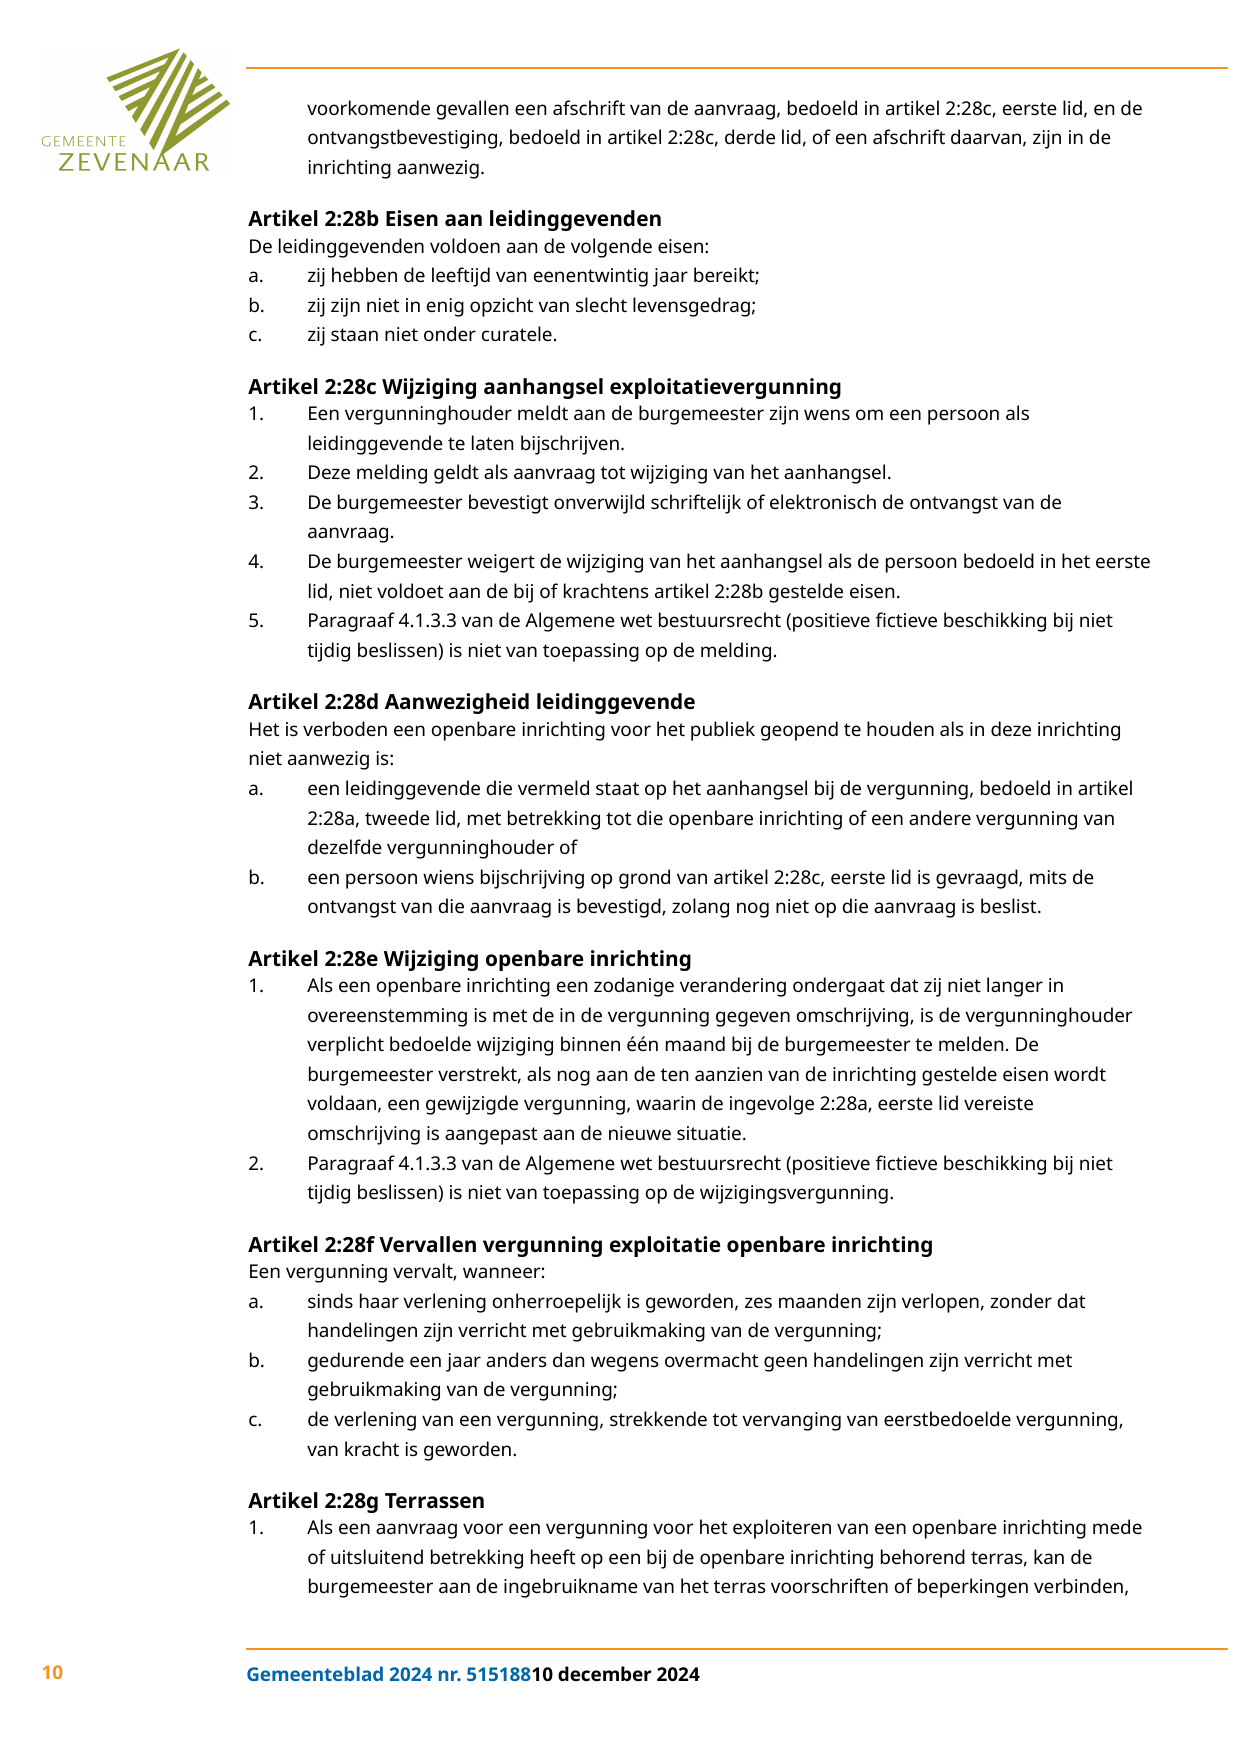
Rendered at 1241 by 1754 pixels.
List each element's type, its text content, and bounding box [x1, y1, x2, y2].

list Paragraaf 4.1.3.3 van de Algemene wet bestuursrecht (positieve fictieve beschikking bij niet tijdig beslissen) is niet van toepassing op de melding. [248, 607, 1152, 663]
list De burgemeester bevestigt onverwijld schriftelijk of elektronisch de ontvangst van de aanvraag. [248, 489, 1152, 544]
text Artikel 2:28b Eisen aan leidinggevenden [248, 204, 1152, 233]
text Artikel 2:28c Wijziging aanhangsel exploitatievergunning [248, 372, 1152, 400]
text Een vergunning vervalt, wanneer: [248, 1258, 1152, 1284]
list Deze melding geldt als aanvraag tot wijziging van het aanhangsel. [248, 459, 1152, 485]
text Het is verboden een openbare inrichting voor het publiek geopend te houden als in deze inrichting niet aanwezig is: [248, 716, 1152, 771]
text Artikel 2:28f Vervallen vergunning exploitatie openbare inrichting [248, 1230, 1152, 1258]
text Artikel 2:28d Aanwezigheid leidinggevende [248, 687, 1152, 716]
list zij hebben de leeftijd van eenentwintig jaar bereikt; [248, 262, 1152, 288]
list zij staan niet onder curatele. [248, 322, 1152, 347]
list de verlening van een vergunning, strekkende tot vervanging van eerstbedoelde vergunning, van kracht is geworden. [248, 1406, 1152, 1461]
list Als een aanvraag voor een vergunning voor het exploiteren van een openbare inrichting mede of uitsluitend betrekking heeft op een bij de openbare inrichting behorend terras, kan de burgemeester aan de ingebruikname van het terras voorschriften of beperkingen verbinden, [248, 1514, 1152, 1599]
list Als een openbare inrichting een zodanige verandering ondergaat dat zij niet langer in overeenstemming is met de in de vergunning gegeven omschrijving, is de vergunninghouder verplicht bedoelde wijziging binnen één maand bij de burgemeester te melden. De burgemeester verstrekt, als nog aan de ten aanzien van de inrichting gestelde eisen wordt voldaan, een gewijzigde vergunning, waarin de ingevolge 2:28a, eerste lid vereiste omschrijving is aangepast aan de nieuwe situatie. [248, 972, 1152, 1146]
list Paragraaf 4.1.3.3 van de Algemene wet bestuursrecht (positieve fictieve beschikking bij niet tijdig beslissen) is niet van toepassing op de wijzigingsvergunning. [248, 1150, 1152, 1205]
list een persoon wiens bijschrijving op grond van artikel 2:28c, eerste lid is gevraagd, mits de ontvangst van die aanvraag is bevestigd, zolang nog niet op die aanvraag is beslist. [248, 864, 1152, 919]
list Een vergunninghouder meldt aan de burgemeester zijn wens om een persoon als leidinggevende te laten bijschrijven. [248, 400, 1152, 456]
list een leidinggevende die vermeld staat op het aanhangsel bij de vergunning, bedoeld in artikel 2:28a, tweede lid, met betrekking tot die openbare inrichting of een andere vergunning van dezelfde vergunninghouder of [248, 775, 1152, 860]
list sinds haar verlening onherroepelijk is geworden, zes maanden zijn verlopen, zonder dat handelingen zijn verricht met gebruikmaking van de vergunning; [248, 1288, 1152, 1343]
list De burgemeester weigert de wijziging van het aanhangsel als de persoon bedoeld in het eerste lid, niet voldoet aan de bij of krachtens artikel 2:28b gestelde eisen. [248, 548, 1152, 604]
text Artikel 2:28e Wijziging openbare inrichting [248, 944, 1152, 972]
list gedurende een jaar anders dan wegens overmacht geen handelingen zijn verricht met gebruikmaking van de vergunning; [248, 1347, 1152, 1402]
list voorkomende gevallen een afschrift van de aanvraag, bedoeld in artikel 2:28c, eerste lid, en de ontvangstbevestiging, bedoeld in artikel 2:28c, derde lid, of een afschrift daarvan, zijn in de inrichting aanwezig. [248, 95, 1152, 180]
text De leidinggevenden voldoen aan de volgende eisen: [248, 233, 1152, 258]
picture [41, 47, 231, 172]
list zij zijn niet in enig opzicht van slecht levensgedrag; [248, 292, 1152, 318]
text Artikel 2:28g Terrassen [248, 1486, 1152, 1514]
